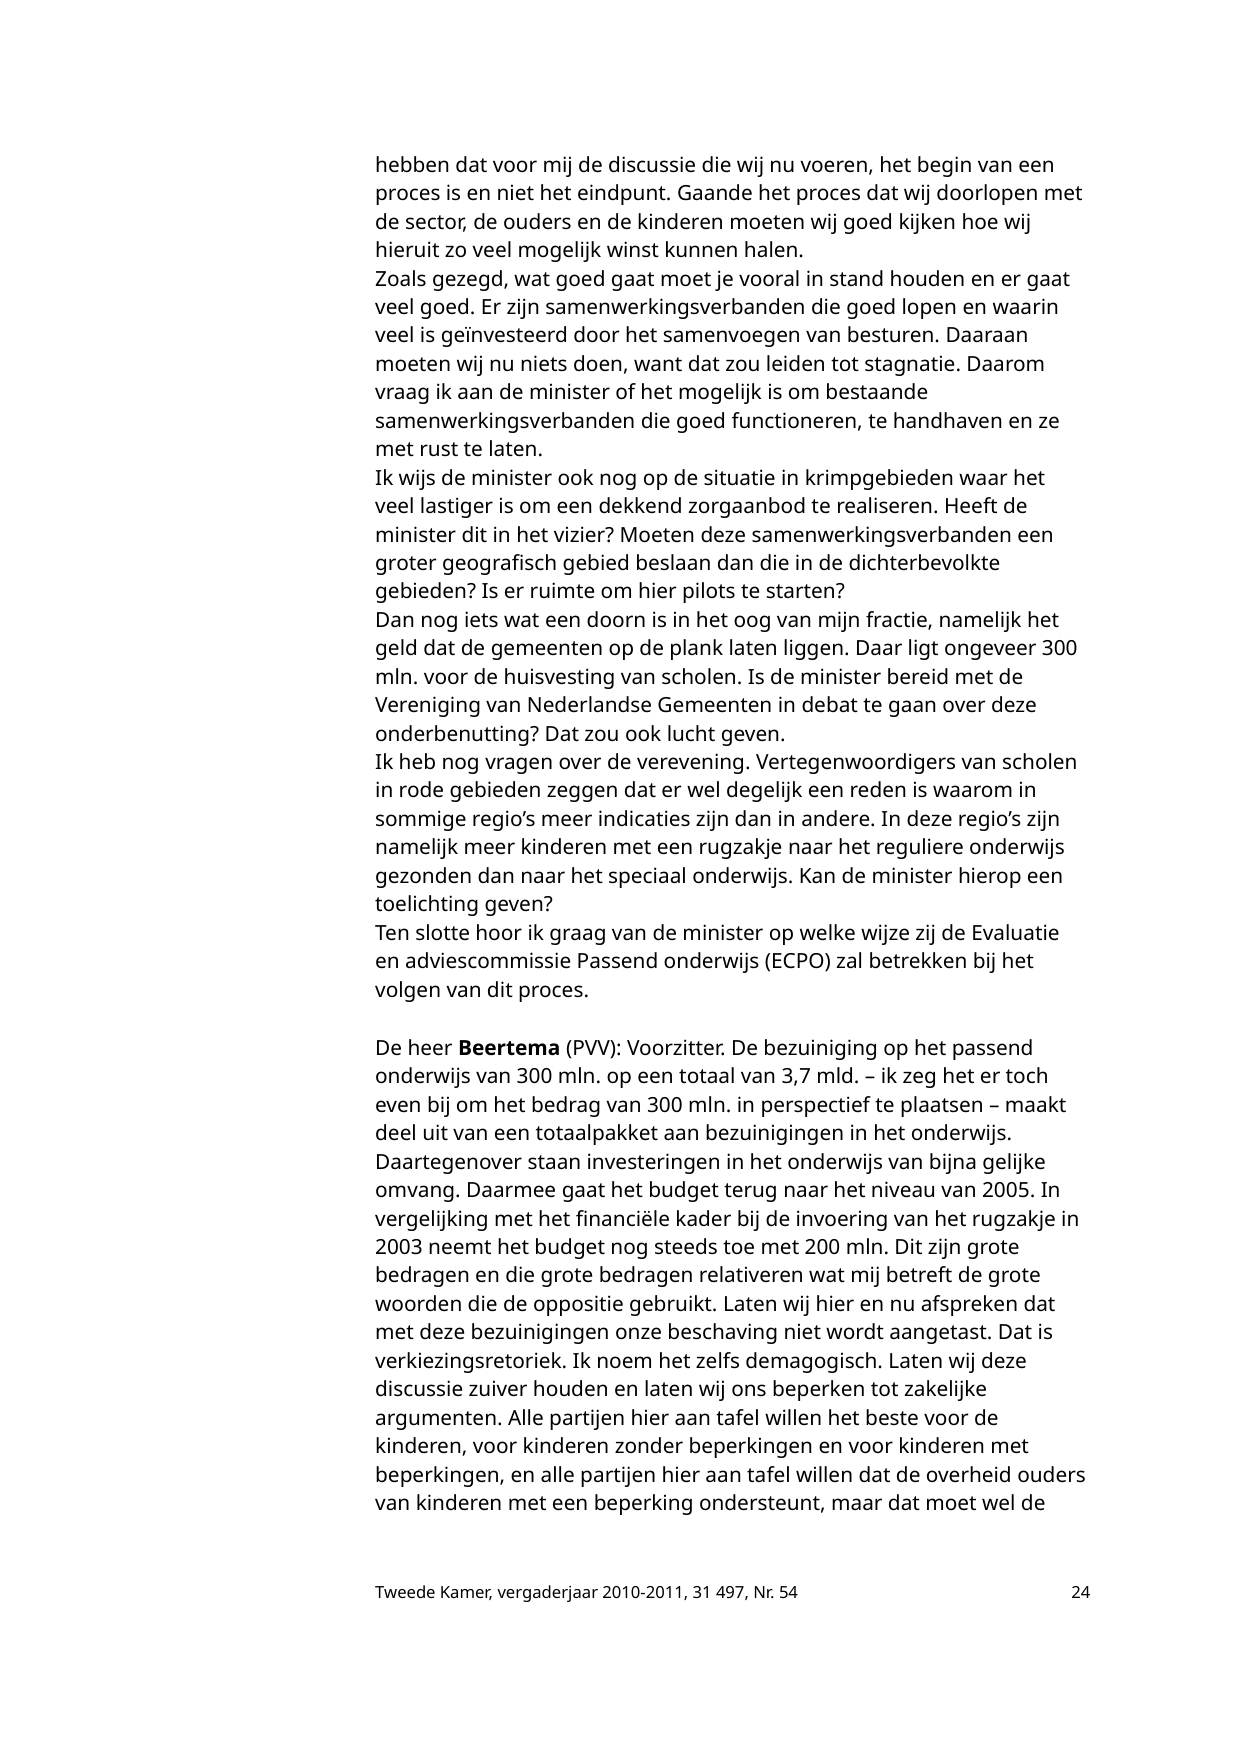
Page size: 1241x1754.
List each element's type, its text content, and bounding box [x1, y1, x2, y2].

text De heer Beertema (PVV): Voorzitter. De bezuiniging op het passend onderwijs van 300 mln. op een totaal van 3,7 mld. – ik zeg het er toch even bij om het bedrag van 300 mln. in perspectief te plaatsen – maakt deel uit van een totaalpakket aan bezuinigingen in het onderwijs. Daartegenover staan investeringen in het onderwijs van bijna gelijke omvang. Daarmee gaat het budget terug naar het niveau van 2005. In vergelijking met het financiële kader bij de invoering van het rugzakje in 2003 neemt het budget nog steeds toe met 200 mln. Dit zijn grote bedragen en die grote bedragen relativeren wat mij betreft de grote woorden die de oppositie gebruikt. Laten wij hier en nu afspreken dat met deze bezuinigingen onze beschaving niet wordt aangetast. Dat is verkiezingsretoriek. Ik noem het zelfs demagogisch. Laten wij deze discussie zuiver houden en laten wij ons beperken tot zakelijke argumenten. Alle partijen hier aan tafel willen het beste voor de kinderen, voor kinderen zonder beperkingen en voor kinderen met beperkingen, en alle partijen hier aan tafel willen dat de overheid ouders van kinderen met een beperking ondersteunt, maar dat moet wel de [375, 1033, 1090, 1517]
text Dan nog iets wat een doorn is in het oog van mijn fractie, namelijk het geld dat de gemeenten op de plank laten liggen. Daar ligt ongeveer 300 mln. voor de huisvesting van scholen. Is de minister bereid met de Vereniging van Nederlandse Gemeenten in debat te gaan over deze onderbenutting? Dat zou ook lucht geven. [375, 605, 1090, 747]
text hebben dat voor mij de discussie die wij nu voeren, het begin van een proces is en niet het eindpunt. Gaande het proces dat wij doorlopen met de sector, de ouders en de kinderen moeten wij goed kijken hoe wij hieruit zo veel mogelijk winst kunnen halen. [375, 150, 1090, 264]
text Ten slotte hoor ik graag van de minister op welke wijze zij de Evaluatie en adviescommissie Passend onderwijs (ECPO) zal betrekken bij het volgen van dit proces. [375, 918, 1090, 1003]
text Ik heb nog vragen over de verevening. Vertegenwoordigers van scholen in rode gebieden zeggen dat er wel degelijk een reden is waarom in sommige regio’s meer indicaties zijn dan in andere. In deze regio’s zijn namelijk meer kinderen met een rugzakje naar het reguliere onderwijs gezonden dan naar het speciaal onderwijs. Kan de minister hierop een toelichting geven? [375, 747, 1090, 918]
text Ik wijs de minister ook nog op de situatie in krimpgebieden waar het veel lastiger is om een dekkend zorgaanbod te realiseren. Heeft de minister dit in het vizier? Moeten deze samenwerkingsverbanden een groter geografisch gebied beslaan dan die in de dichterbevolkte gebieden? Is er ruimte om hier pilots te starten? [375, 463, 1090, 605]
text Zoals gezegd, wat goed gaat moet je vooral in stand houden en er gaat veel goed. Er zijn samenwerkingsverbanden die goed lopen en waarin veel is geïnvesteerd door het samenvoegen van besturen. Daaraan moeten wij nu niets doen, want dat zou leiden tot stagnatie. Daarom vraag ik aan de minister of het mogelijk is om bestaande samenwerkingsverbanden die goed functioneren, te handhaven en ze met rust te laten. [375, 264, 1090, 463]
